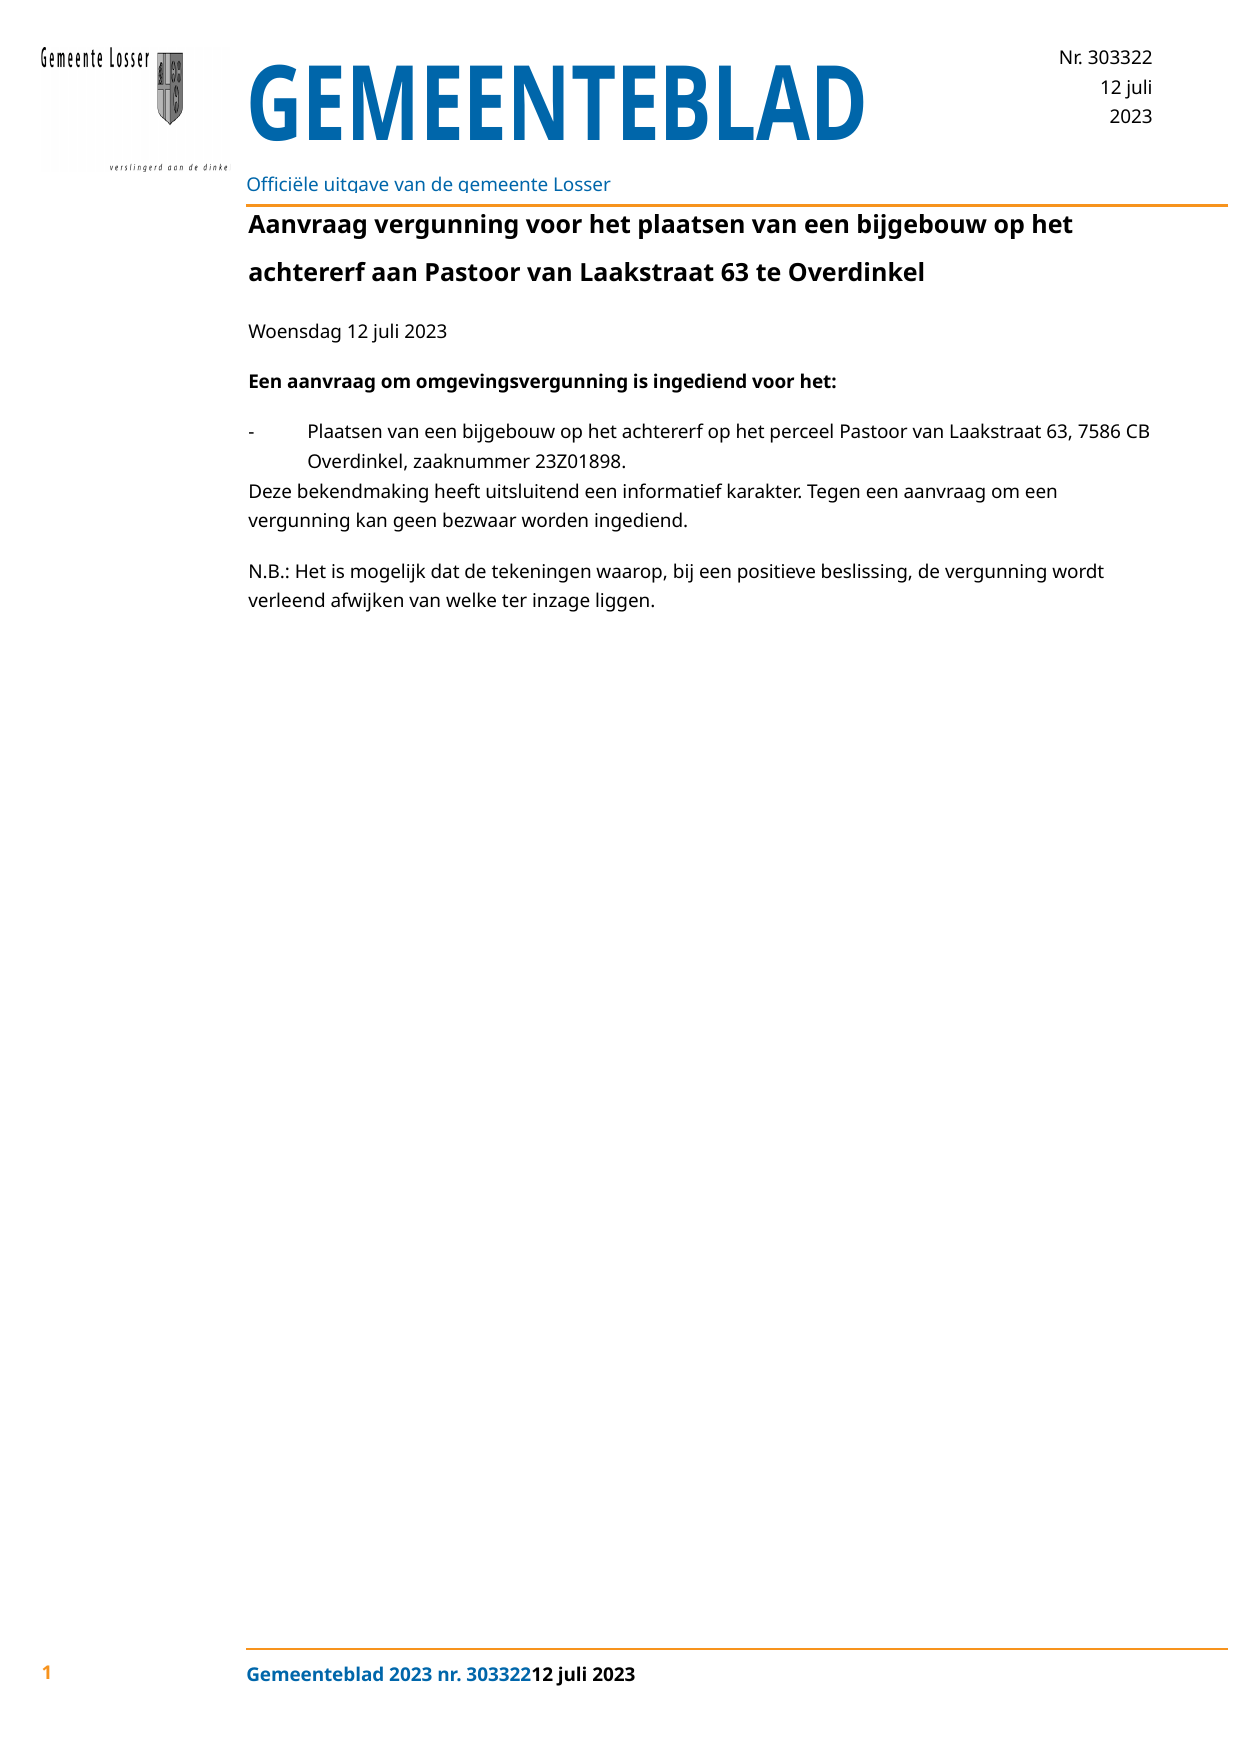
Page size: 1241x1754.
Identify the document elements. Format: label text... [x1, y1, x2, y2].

list Plaatsen van een bijgebouw op het achtererf op het perceel Pastoor van Laakstraat 63, 7586 CB Overdinkel, zaaknummer 23Z01898. [248, 419, 1152, 474]
text Woensdag 12 juli 2023 [248, 318, 1152, 344]
text Een aanvraag om omgevingsvergunning is ingediend voor het: [248, 368, 1152, 394]
text Aanvraag vergunning voor het plaatsen van een bijgebouw op het achtererf aan Pastoor van Laakstraat 63 te Overdinkel [248, 207, 1152, 288]
text N.B.: Het is mogelijk dat de tekeningen waarop, bij een positieve beslissing, de vergunning wordt verleend afwijken van welke ter inzage liggen. [248, 558, 1152, 613]
picture [41, 47, 231, 172]
text Deze bekendmaking heeft uitsluitend een informatief karakter. Tegen een aanvraag om een vergunning kan geen bezwaar worden ingediend. [248, 478, 1152, 533]
